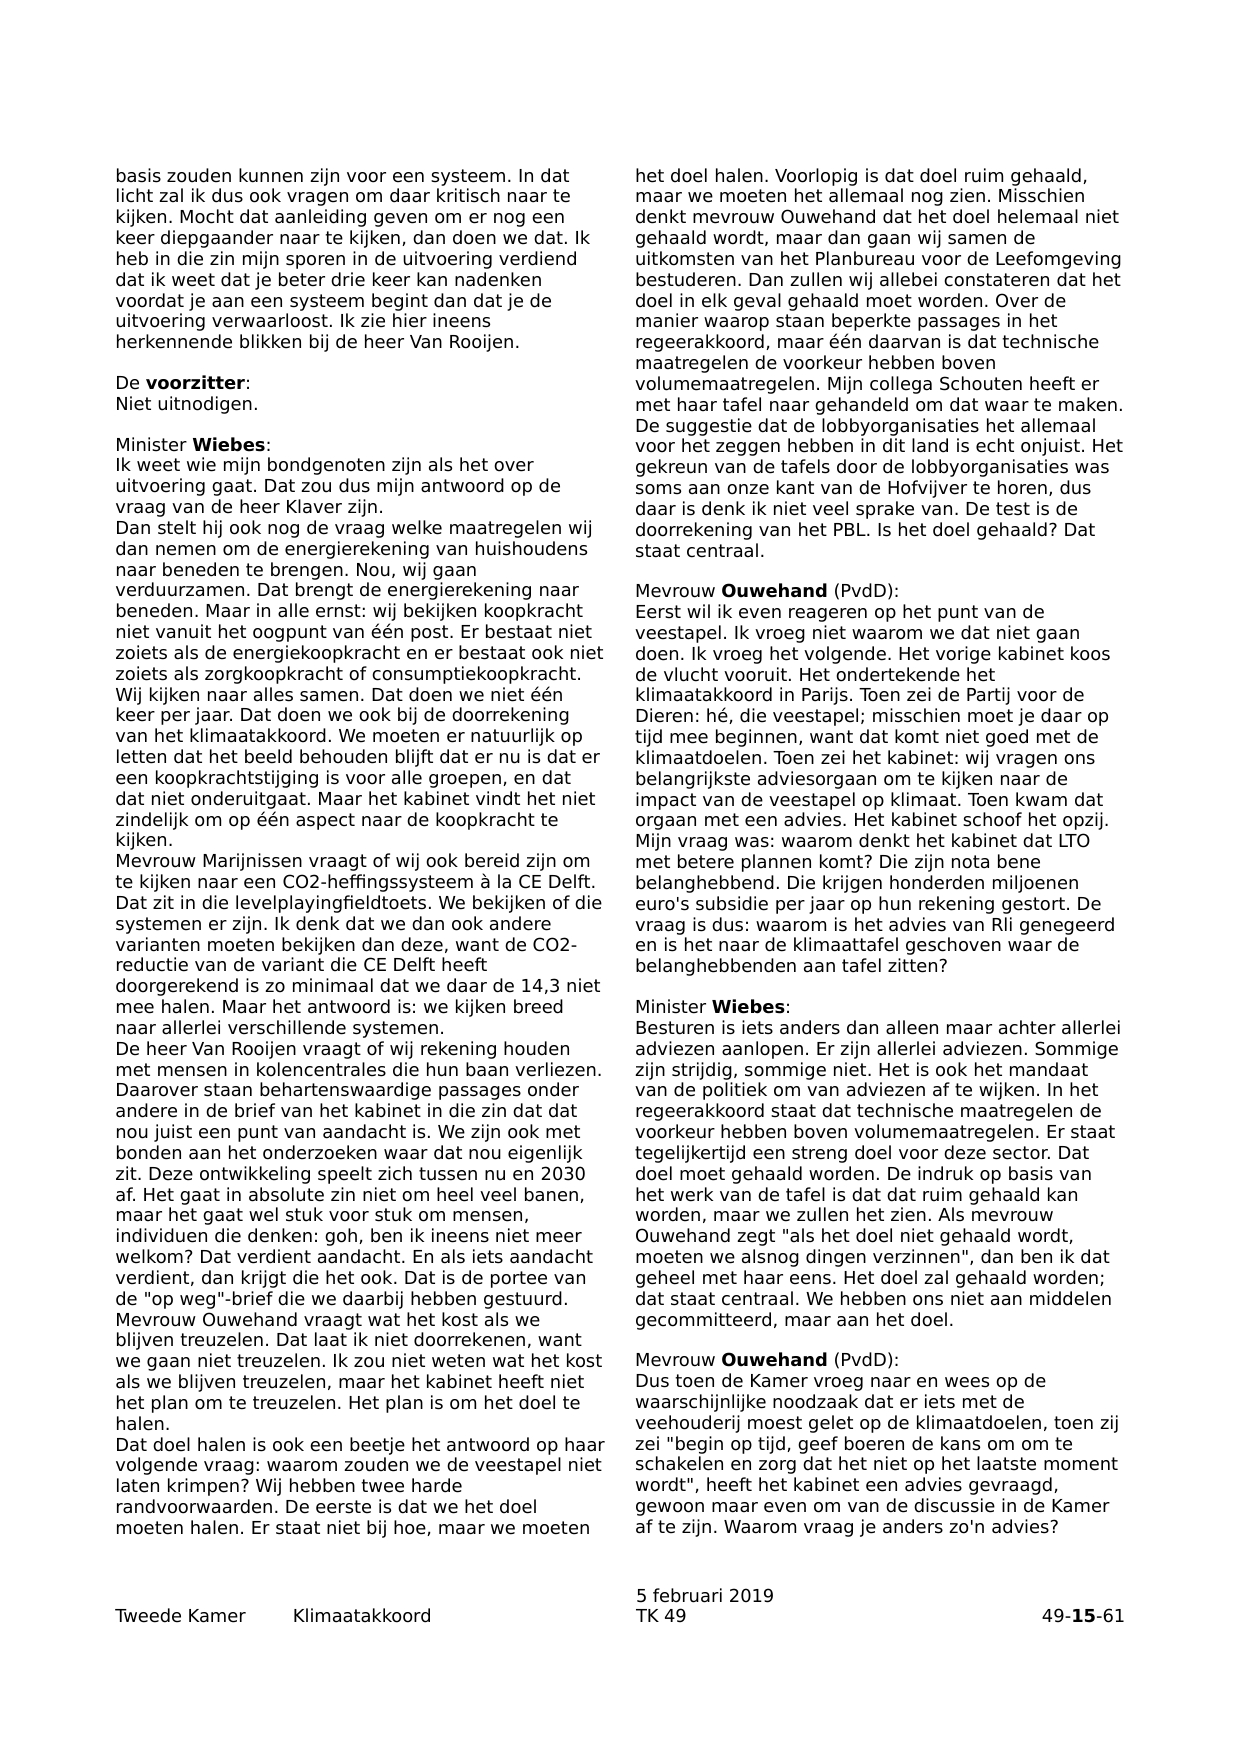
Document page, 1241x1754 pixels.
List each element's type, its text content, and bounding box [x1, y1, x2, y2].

text Niet uitnodigen. [115, 393, 605, 414]
text Eerst wil ik even reageren op het punt van de veestapel. Ik vroeg niet waarom we dat niet gaan doen. Ik vroeg het volgende. Het vorige kabinet koos de vlucht vooruit. Het ondertekende het klimaatakkoord in Parijs. Toen zei de Partij voor de Dieren: hé, die veestapel; misschien moet je daar op tijd mee beginnen, want dat komt niet goed met de klimaatdoelen. Toen zei het kabinet: wij vragen ons belangrijkste adviesorgaan om te kijken naar de impact van de veestapel op klimaat. Toen kwam dat orgaan met een advies. Het kabinet schoof het opzij. Mijn vraag was: waarom denkt het kabinet dat LTO met betere plannen komt? Die zijn nota bene belanghebbend. Die krijgen honderden miljoenen euro's subsidie per jaar op hun rekening gestort. De vraag is dus: waarom is het advies van Rli genegeerd en is het naar de klimaattafel geschoven waar de belanghebbenden aan tafel zitten? [635, 602, 1125, 977]
text Dan stelt hij ook nog de vraag welke maatregelen wij dan nemen om de energierekening van huishoudens naar beneden te brengen. Nou, wij gaan verduurzamen. Dat brengt de energierekening naar beneden. Maar in alle ernst: wij bekijken koopkracht niet vanuit het oogpunt van één post. Er bestaat niet zoiets als de energiekoopkracht en er bestaat ook niet zoiets als zorgkoopkracht of consumptiekoopkracht. Wij kijken naar alles samen. Dat doen we niet één keer per jaar. Dat doen we ook bij de doorrekening van het klimaatakkoord. We moeten er natuurlijk op letten dat het beeld behouden blijft dat er nu is dat er een koopkrachtstijging is voor alle groepen, en dat dat niet onderuitgaat. Maar het kabinet vindt het niet zindelijk om op één aspect naar de koopkracht te kijken. [115, 518, 605, 851]
text Mevrouw Ouwehand (PvdD): [635, 1350, 1125, 1371]
text Besturen is iets anders dan alleen maar achter allerlei adviezen aanlopen. Er zijn allerlei adviezen. Sommige zijn strijdig, sommige niet. Het is ook het mandaat van de politiek om van adviezen af te wijken. In het regeerakkoord staat dat technische maatregelen de voorkeur hebben boven volumemaatregelen. Er staat tegelijkertijd een streng doel voor deze sector. Dat doel moet gehaald worden. De indruk op basis van het werk van de tafel is dat dat ruim gehaald kan worden, maar we zullen het zien. Als mevrouw Ouwehand zegt "als het doel niet gehaald wordt, moeten we alsnog dingen verzinnen", dan ben ik dat geheel met haar eens. Het doel zal gehaald worden; dat staat centraal. We hebben ons niet aan middelen gecommitteerd, maar aan het doel. [635, 1018, 1125, 1330]
text Mevrouw Ouwehand (PvdD): [635, 581, 1125, 602]
text Minister Wiebes: [635, 997, 1125, 1018]
text het doel halen. Voorlopig is dat doel ruim gehaald, maar we moeten het allemaal nog zien. Misschien denkt mevrouw Ouwehand dat het doel helemaal niet gehaald wordt, maar dan gaan wij samen de uitkomsten van het Planbureau voor de Leefomgeving bestuderen. Dan zullen wij allebei constateren dat het doel in elk geval gehaald moet worden. Over de manier waarop staan beperkte passages in het regeerakkoord, maar één daarvan is dat technische maatregelen de voorkeur hebben boven volumemaatregelen. Mijn collega Schouten heeft er met haar tafel naar gehandeld om dat waar te maken. De suggestie dat de lobbyorganisaties het allemaal voor het zeggen hebben in dit land is echt onjuist. Het gekreun van de tafels door de lobbyorganisaties was soms aan onze kant van de Hofvijver te horen, dus daar is denk ik niet veel sprake van. De test is de doorrekening van het PBL. Is het doel gehaald? Dat staat centraal. [635, 165, 1125, 561]
text De heer Van Rooijen vraagt of wij rekening houden met mensen in kolencentrales die hun baan verliezen. Daarover staan behartenswaardige passages onder andere in de brief van het kabinet in die zin dat dat nou juist een punt van aandacht is. We zijn ook met bonden aan het onderzoeken waar dat nou eigenlijk zit. Deze ontwikkeling speelt zich tussen nu en 2030 af. Het gaat in absolute zin niet om heel veel banen, maar het gaat wel stuk voor stuk om mensen, individuen die denken: goh, ben ik ineens niet meer welkom? Dat verdient aandacht. En als iets aandacht verdient, dan krijgt die het ook. Dat is de portee van de "op weg"-brief die we daarbij hebben gestuurd. [115, 1038, 605, 1309]
text Ik weet wie mijn bondgenoten zijn als het over uitvoering gaat. Dat zou dus mijn antwoord op de vraag van de heer Klaver zijn. [115, 455, 605, 518]
text Mevrouw Ouwehand vraagt wat het kost als we blijven treuzelen. Dat laat ik niet doorrekenen, want we gaan niet treuzelen. Ik zou niet weten wat het kost als we blijven treuzelen, maar het kabinet heeft niet het plan om te treuzelen. Het plan is om het doel te halen. [115, 1309, 605, 1434]
text Mevrouw Marijnissen vraagt of wij ook bereid zijn om te kijken naar een CO2-heffingssysteem à la CE Delft. Dat zit in die levelplayingfieldtoets. We bekijken of die systemen er zijn. Ik denk dat we dan ook andere varianten moeten bekijken dan deze, want de CO2-reductie van de variant die CE Delft heeft doorgerekend is zo minimaal dat we daar de 14,3 niet mee halen. Maar het antwoord is: we kijken breed naar allerlei verschillende systemen. [115, 851, 605, 1038]
text De voorzitter: [115, 373, 605, 393]
text basis zouden kunnen zijn voor een systeem. In dat licht zal ik dus ook vragen om daar kritisch naar te kijken. Mocht dat aanleiding geven om er nog een keer diepgaander naar te kijken, dan doen we dat. Ik heb in die zin mijn sporen in de uitvoering verdiend dat ik weet dat je beter drie keer kan nadenken voordat je aan een systeem begint dan dat je de uitvoering verwaarloost. Ik zie hier ineens herkennende blikken bij de heer Van Rooijen. [115, 165, 605, 353]
text Dat doel halen is ook een beetje het antwoord op haar volgende vraag: waarom zouden we de veestapel niet laten krimpen? Wij hebben twee harde randvoorwaarden. De eerste is dat we het doel moeten halen. Er staat niet bij hoe, maar we moeten [115, 1434, 605, 1538]
text Dus toen de Kamer vroeg naar en wees op de waarschijnlijke noodzaak dat er iets met de veehouderij moest gelet op de klimaatdoelen, toen zij zei "begin op tijd, geef boeren de kans om om te schakelen en zorg dat het niet op het laatste moment wordt", heeft het kabinet een advies gevraagd, gewoon maar even om van de discussie in de Kamer af te zijn. Waarom vraag je anders zo'n advies? [635, 1371, 1125, 1537]
text Minister Wiebes: [115, 434, 605, 455]
